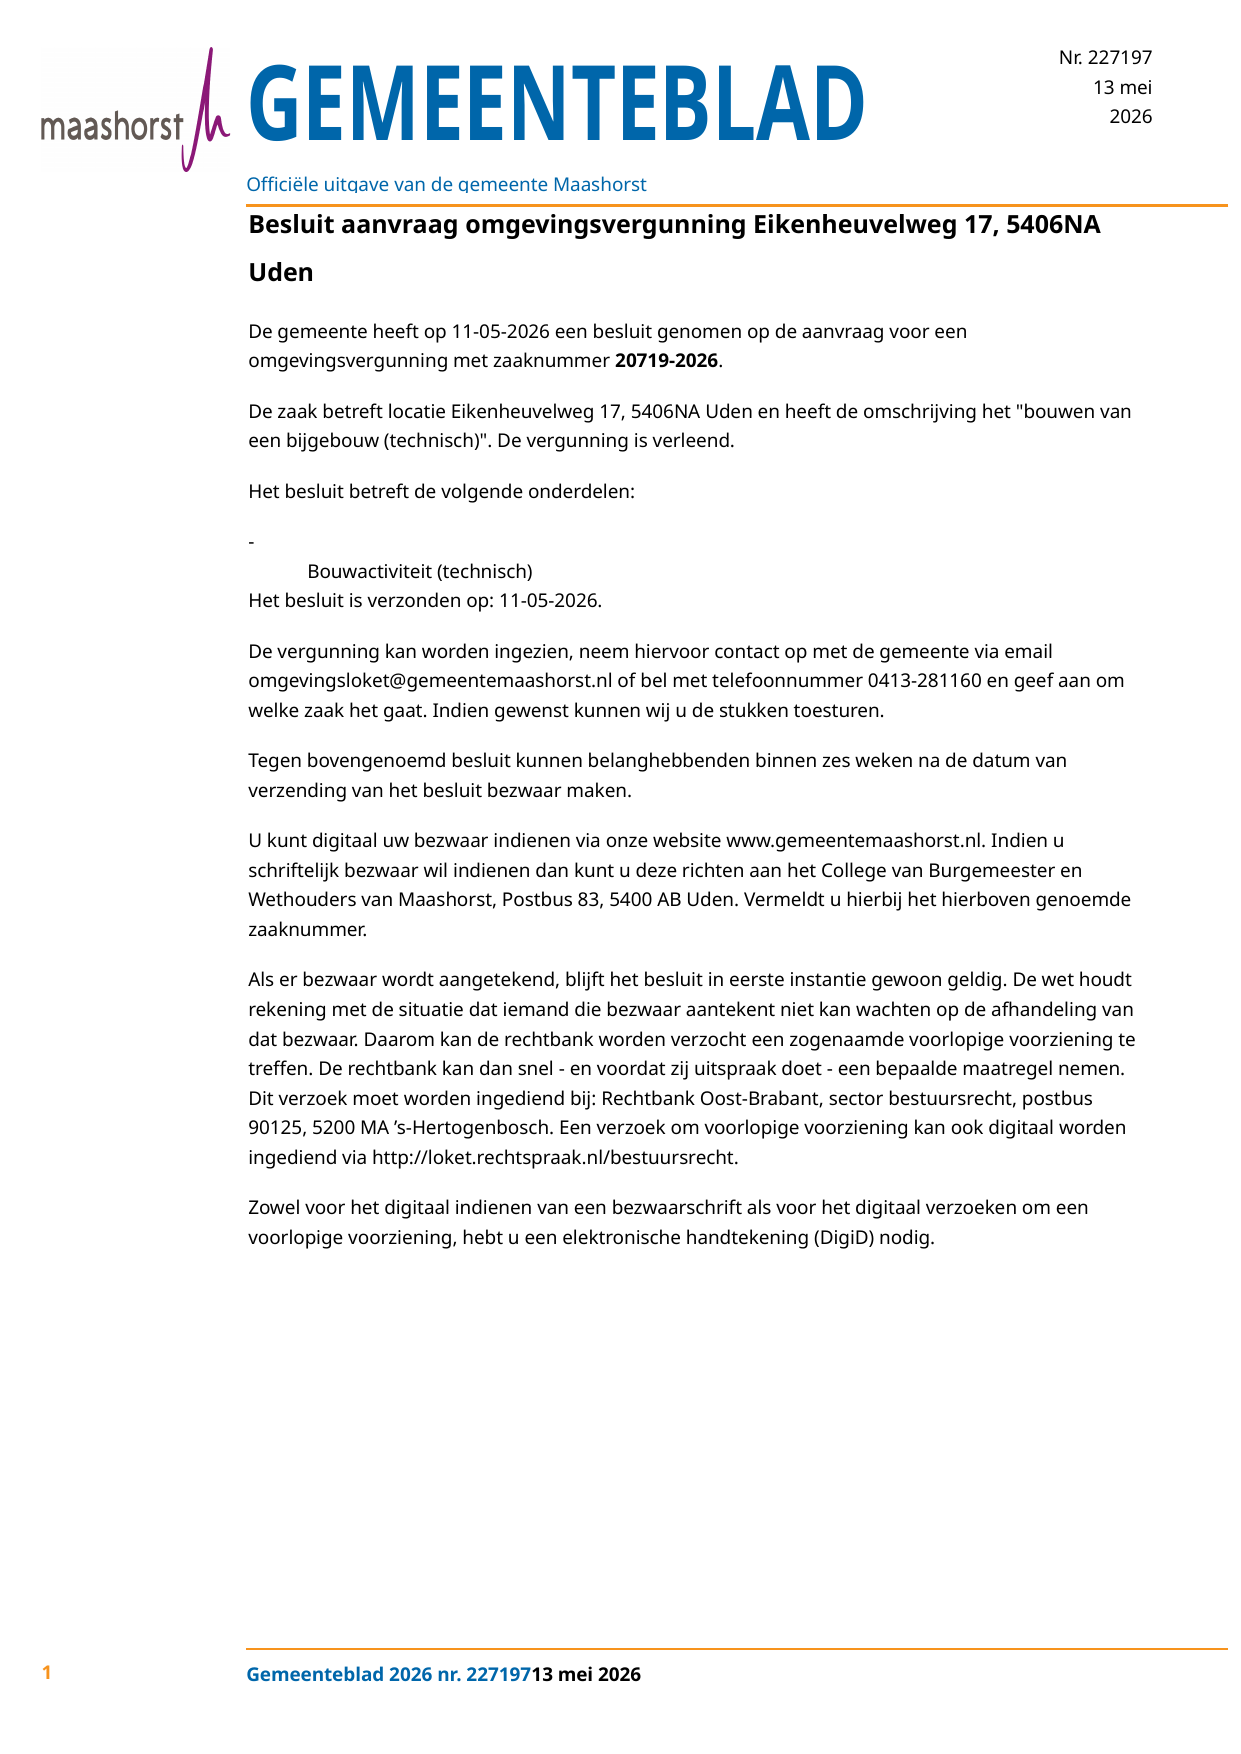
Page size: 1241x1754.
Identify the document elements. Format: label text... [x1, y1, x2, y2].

text De zaak betreft locatie Eikenheuvelweg 17, 5406NA Uden en heeft de omschrijving het "bouwen van een bijgebouw (technisch)". De vergunning is verleend. [248, 398, 1152, 453]
text De gemeente heeft op 11-05-2026 een besluit genomen op de aanvraag voor een omgevingsvergunning met zaaknummer 20719-2026. [248, 318, 1152, 373]
text Het besluit betreft de volgende onderdelen: [248, 478, 1152, 504]
text De vergunning kan worden ingezien, neem hiervoor contact op met de gemeente via email omgevingsloket@gemeentemaashorst.nl of bel met telefoonnummer 0413-281160 en geef aan om welke zaak het gaat. Indien gewenst kunnen wij u de stukken toesturen. [248, 638, 1152, 723]
text Tegen bovengenoemd besluit kunnen belanghebbenden binnen zes weken na de datum van verzending van het besluit bezwaar maken. [248, 747, 1152, 803]
text Het besluit is verzonden op: 11-05-2026. [248, 587, 1152, 613]
text Besluit aanvraag omgevingsvergunning Eikenheuvelweg 17, 5406NA Uden [248, 207, 1152, 288]
text U kunt digitaal uw bezwaar indienen via onze website www.gemeentemaashorst.nl. Indien u schriftelijk bezwaar wil indienen dan kunt u deze richten aan het College van Burgemeester en Wethouders van Maashorst, Postbus 83, 5400 AB Uden. Vermeldt u hierbij het hierboven genoemde zaaknummer. [248, 827, 1152, 942]
picture [41, 47, 231, 172]
list Bouwactiviteit (technisch) [248, 558, 1152, 584]
text Zowel voor het digitaal indienen van een bezwaarschrift als voor het digitaal verzoeken om een voorlopige voorziening, hebt u een elektronische handtekening (DigiD) nodig. [248, 1194, 1152, 1250]
text Als er bezwaar wordt aangetekend, blijft het besluit in eerste instantie gewoon geldig. De wet houdt rekening met de situatie dat iemand die bezwaar aantekent niet kan wachten op de afhandeling van dat bezwaar. Daarom kan de rechtbank worden verzocht een zogenaamde voorlopige voorziening te treffen. De rechtbank kan dan snel - en voordat zij uitspraak doet - een bepaalde maatregel nemen. Dit verzoek moet worden ingediend bij: Rechtbank Oost-Brabant, sector bestuursrecht, postbus 90125, 5200 MA ’s-Hertogenbosch. Een verzoek om voorlopige voorziening kan ook digitaal worden ingediend via http://loket.rechtspraak.nl/bestuursrecht. [248, 967, 1152, 1170]
